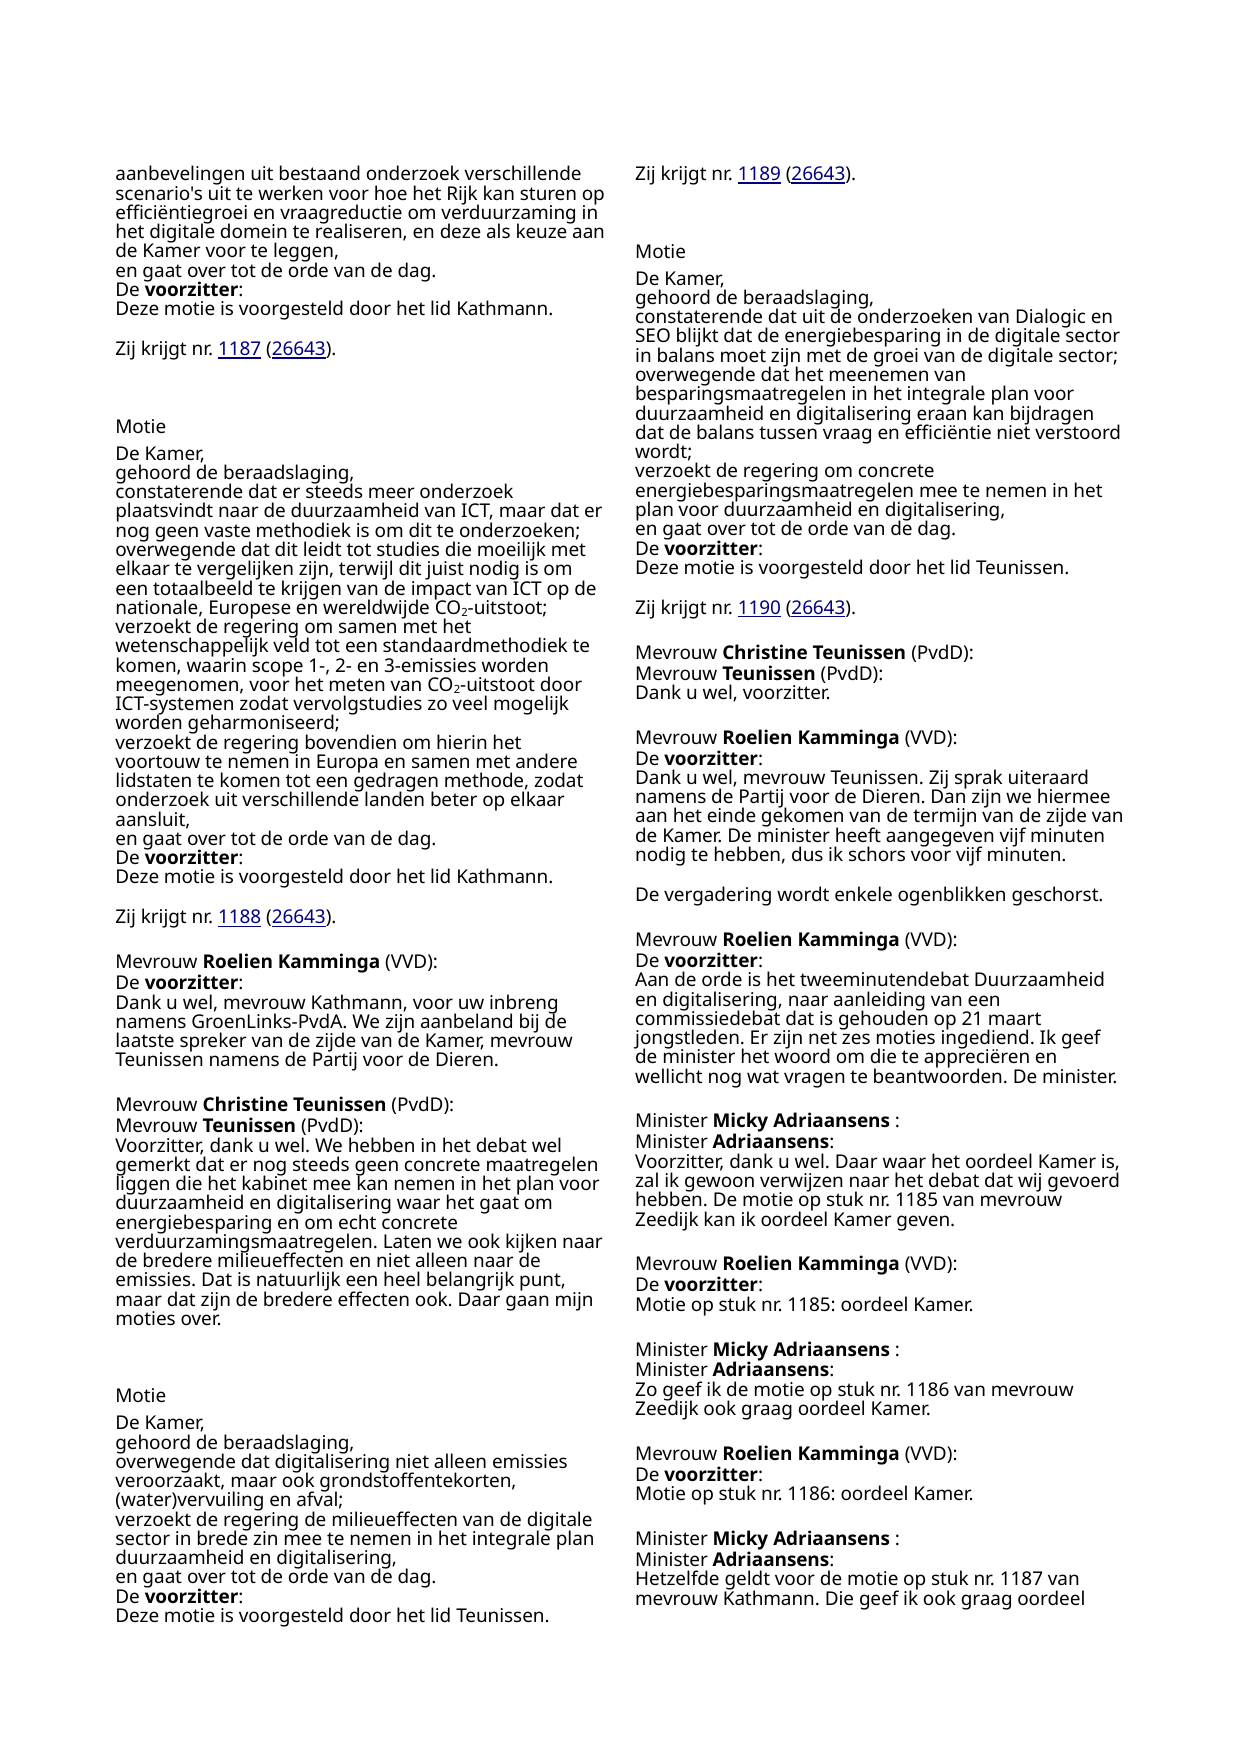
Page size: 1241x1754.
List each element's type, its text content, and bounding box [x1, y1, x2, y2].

text Mevrouw Roelien Kamminga (VVD): [635, 724, 1125, 750]
text overwegende dat dit leidt tot studies die moeilijk met elkaar te vergelijken zijn, terwijl dit juist nodig is om een totaalbeeld te krijgen van de impact van ICT op de nationale, Europese en wereldwijde CO2-uitstoot; [115, 541, 605, 618]
text overwegende dat digitalisering niet alleen emissies veroorzaakt, maar ook grondstoffentekorten, (water)vervuiling en afval; [115, 1453, 605, 1511]
text Mevrouw Christine Teunissen (PvdD): [635, 639, 1125, 664]
text gehoord de beraadslaging, [635, 289, 1125, 308]
text constaterende dat er steeds meer onderzoek plaatsvindt naar de duurzaamheid van ICT, maar dat er nog geen vaste methodiek is om dit te onderzoeken; [115, 483, 605, 541]
text Mevrouw Teunissen (PvdD): [635, 664, 1125, 684]
text Minister Adriaansens: [635, 1361, 1125, 1381]
text De voorzitter: [635, 1276, 1125, 1296]
text De voorzitter: [115, 281, 605, 300]
text De Kamer, [635, 270, 1125, 289]
text De vergadering wordt enkele ogenblikken geschorst. [635, 886, 1125, 905]
text De voorzitter: [635, 750, 1125, 769]
text Deze motie is voorgesteld door het lid Teunissen. [115, 1607, 605, 1626]
text Minister Adriaansens: [635, 1133, 1125, 1153]
text overwegende dat het meenemen van besparingsmaatregelen in het integrale plan voor duurzaamheid en digitalisering eraan kan bijdragen dat de balans tussen vraag en efficiëntie niet verstoord wordt; [635, 366, 1125, 462]
text Aan de orde is het tweeminutendebat Duurzaamheid en digitalisering, naar aanleiding van een commissiedebat dat is gehouden op 21 maart jongstleden. Er zijn net zes moties ingediend. Ik geef de minister het woord om die te appreciëren en wellicht nog wat vragen te beantwoorden. De minister. [635, 971, 1125, 1087]
text De Kamer, [115, 1414, 605, 1434]
text Mevrouw Roelien Kamminga (VVD): [635, 926, 1125, 952]
text Mevrouw Roelien Kamminga (VVD): [115, 949, 605, 974]
text Hetzelfde geldt voor de motie op stuk nr. 1187 van mevrouw Kathmann. Die geef ik ook graag oordeel [635, 1570, 1125, 1609]
text Mevrouw Teunissen (PvdD): [115, 1117, 605, 1137]
text Motie [115, 1383, 605, 1408]
text De voorzitter: [115, 974, 605, 994]
text verzoekt de regering bovendien om hierin het voortouw te nemen in Europa en samen met andere lidstaten te komen tot een gedragen methode, zodat onderzoek uit verschillende landen beter op elkaar aansluit, [115, 734, 605, 830]
text De voorzitter: [635, 539, 1125, 559]
text De Kamer, [115, 444, 605, 464]
text Motie [635, 238, 1125, 264]
text Zij krijgt nr. 1190 (26643). [635, 599, 1125, 618]
text Minister Micky Adriaansens : [635, 1108, 1125, 1133]
text De voorzitter: [635, 1466, 1125, 1485]
text gehoord de beraadslaging, [115, 1434, 605, 1453]
text Zij krijgt nr. 1187 (26643). [115, 340, 605, 359]
text Mevrouw Roelien Kamminga (VVD): [635, 1440, 1125, 1466]
text verzoekt de regering om concrete energiebesparingsmaatregelen mee te nemen in het plan voor duurzaamheid en digitalisering, [635, 462, 1125, 520]
text verzoekt de regering om samen met het wetenschappelijk veld tot een standaardmethodiek te komen, waarin scope 1-, 2- en 3-emissies worden meegenomen, voor het meten van CO2-uitstoot door ICT-systemen zodat vervolgstudies zo veel mogelijk worden geharmoniseerd; [115, 618, 605, 734]
text Motie op stuk nr. 1185: oordeel Kamer. [635, 1296, 1125, 1315]
text Dank u wel, mevrouw Kathmann, voor uw inbreng namens GroenLinks-PvdA. We zijn aanbeland bij de laatste spreker van de zijde van de Kamer, mevrouw Teunissen namens de Partij voor de Dieren. [115, 994, 605, 1071]
text Dank u wel, voorzitter. [635, 684, 1125, 703]
text constaterende dat uit de onderzoeken van Dialogic en SEO blijkt dat de energiebesparing in de digitale sector in balans moet zijn met de groei van de digitale sector; [635, 308, 1125, 366]
text Zij krijgt nr. 1188 (26643). [115, 908, 605, 928]
text De voorzitter: [115, 849, 605, 868]
text Deze motie is voorgesteld door het lid Teunissen. [635, 559, 1125, 578]
text De voorzitter: [635, 952, 1125, 971]
text Motie op stuk nr. 1186: oordeel Kamer. [635, 1485, 1125, 1504]
text Zo geef ik de motie op stuk nr. 1186 van mevrouw Zeedijk ook graag oordeel Kamer. [635, 1381, 1125, 1419]
text Voorzitter, dank u wel. Daar waar het oordeel Kamer is, zal ik gewoon verwijzen naar het debat dat wij gevoerd hebben. De motie op stuk nr. 1185 van mevrouw Zeedijk kan ik oordeel Kamer geven. [635, 1153, 1125, 1230]
text en gaat over tot de orde van de dag. [115, 830, 605, 849]
text Zij krijgt nr. 1189 (26643). [635, 165, 1125, 184]
text en gaat over tot de orde van de dag. [115, 262, 605, 281]
text gehoord de beraadslaging, [115, 464, 605, 483]
text en gaat over tot de orde van de dag. [635, 520, 1125, 539]
text Motie [115, 413, 605, 439]
text Mevrouw Roelien Kamminga (VVD): [635, 1251, 1125, 1276]
text en gaat over tot de orde van de dag. [115, 1568, 605, 1588]
text Voorzitter, dank u wel. We hebben in het debat wel gemerkt dat er nog steeds geen concrete maatregelen liggen die het kabinet mee kan nemen in het plan voor duurzaamheid en digitalisering waar het gaat om energiebesparing en om echt concrete verduurzamingsmaatregelen. Laten we ook kijken naar de bredere milieueffecten en niet alleen naar de emissies. Dat is natuurlijk een heel belangrijk punt, maar dat zijn de bredere effecten ook. Daar gaan mijn moties over. [115, 1137, 605, 1329]
text Dank u wel, mevrouw Teunissen. Zij sprak uiteraard namens de Partij voor de Dieren. Dan zijn we hiermee aan het einde gekomen van de termijn van de zijde van de Kamer. De minister heeft aangegeven vijf minuten nodig te hebben, dus ik schors voor vijf minuten. [635, 769, 1125, 865]
text Mevrouw Christine Teunissen (PvdD): [115, 1092, 605, 1117]
text Minister Micky Adriaansens : [635, 1525, 1125, 1551]
text De voorzitter: [115, 1588, 605, 1607]
text Deze motie is voorgesteld door het lid Kathmann. [115, 868, 605, 888]
text Minister Micky Adriaansens : [635, 1336, 1125, 1361]
text Minister Adriaansens: [635, 1551, 1125, 1570]
text Deze motie is voorgesteld door het lid Kathmann. [115, 300, 605, 319]
text aanbevelingen uit bestaand onderzoek verschillende scenario's uit te werken voor hoe het Rijk kan sturen op efficiëntiegroei en vraagreductie om verduurzaming in het digitale domein te realiseren, en deze als keuze aan de Kamer voor te leggen, [115, 165, 605, 262]
text verzoekt de regering de milieueffecten van de digitale sector in brede zin mee te nemen in het integrale plan duurzaamheid en digitalisering, [115, 1511, 605, 1568]
